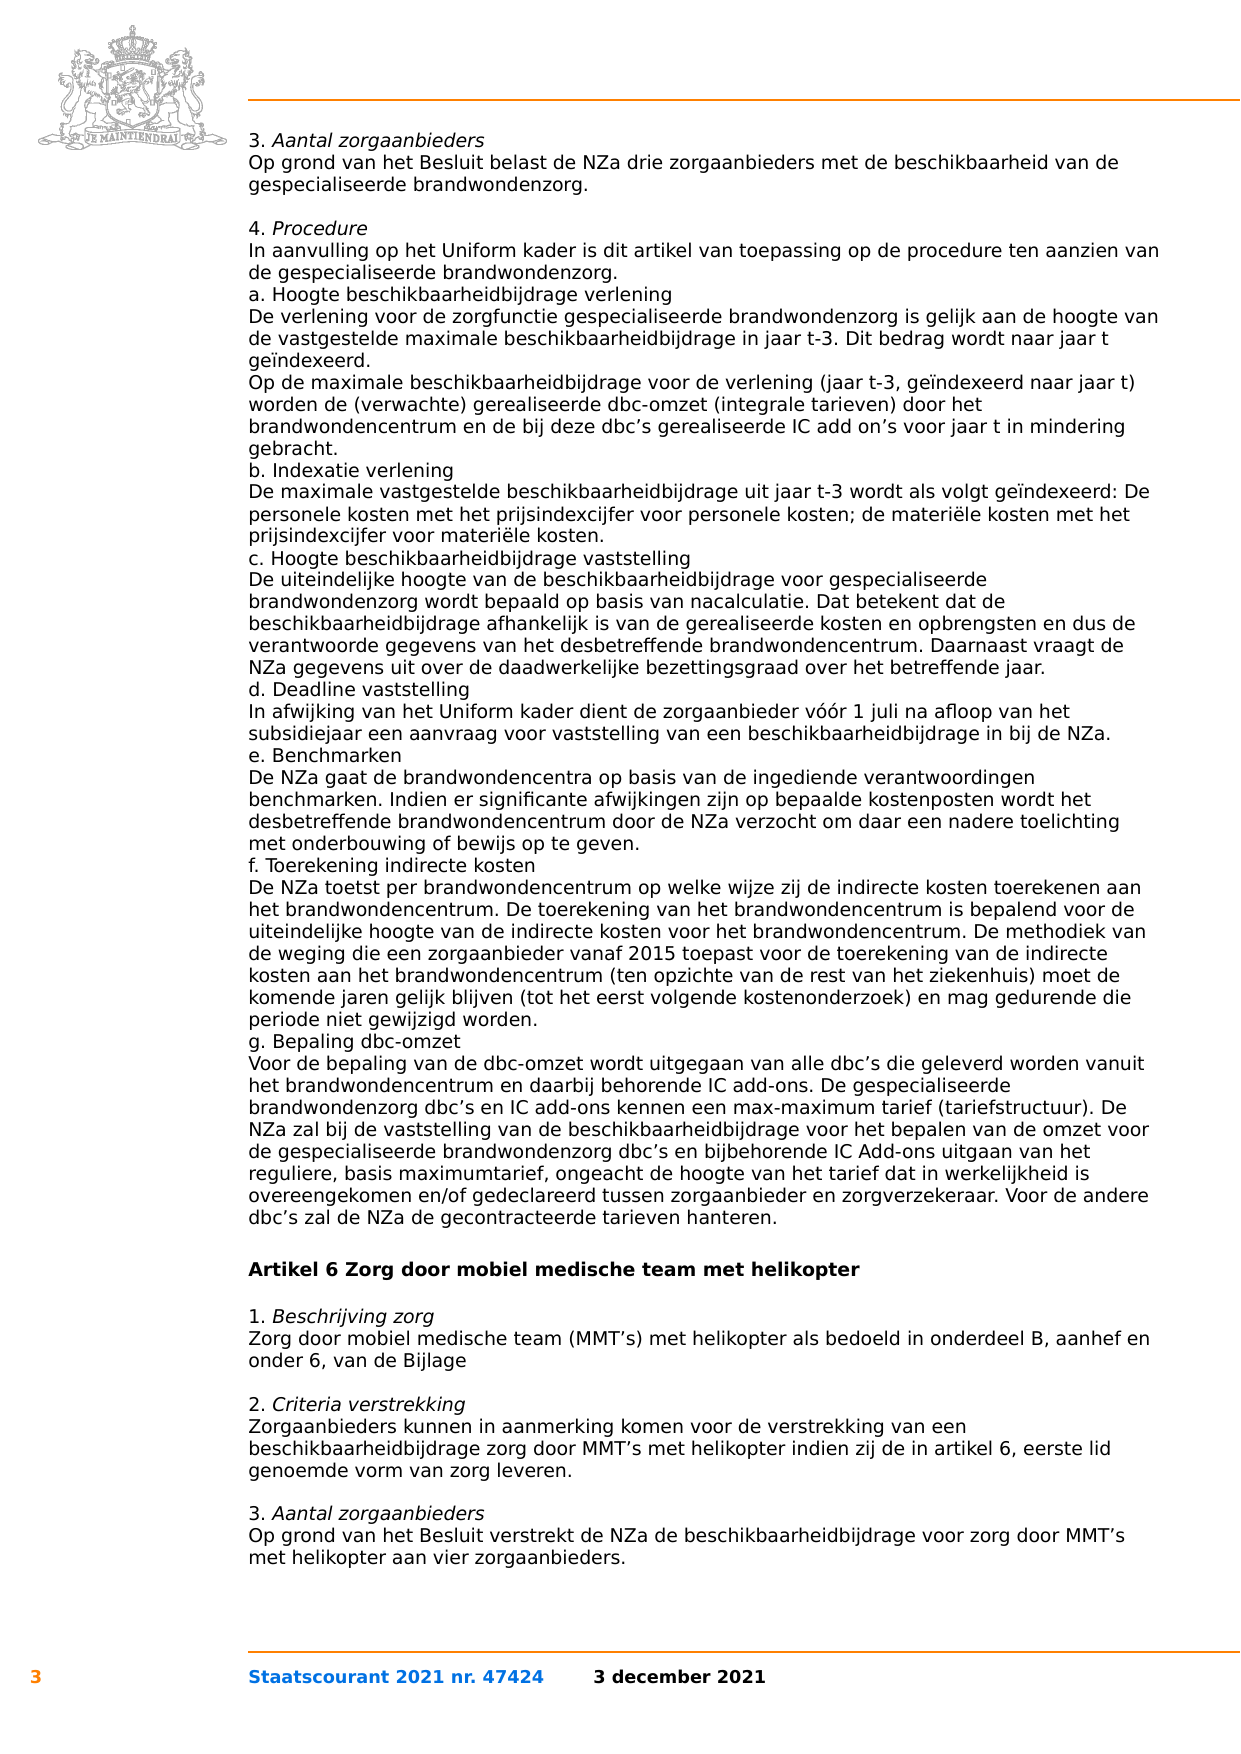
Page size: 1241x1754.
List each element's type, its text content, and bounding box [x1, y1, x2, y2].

text 2. Criteria verstrekking [248, 1393, 1163, 1416]
text De verlening voor de zorgfunctie gespecialiseerde brandwondenzorg is gelijk aan de hoogte van de vastgestelde maximale beschikbaarheidbijdrage in jaar t-3. Dit bedrag wordt naar jaar t geïndexeerd. [248, 306, 1163, 372]
text Voor de bepaling van de dbc-omzet wordt uitgegaan van alle dbc’s die geleverd worden vanuit het brandwondencentrum en daarbij behorende IC add-ons. De gespecialiseerde brandwondenzorg dbc’s en IC add-ons kennen een max-maximum tarief (tariefstructuur). De NZa zal bij de vaststelling van de beschikbaarheidbijdrage voor het bepalen van de omzet voor de gespecialiseerde brandwondenzorg dbc’s en bijbehorende IC Add-ons uitgaan van het reguliere, basis maximumtarief, ongeacht de hoogte van het tarief dat in werkelijkheid is overeengekomen en/of gedeclareerd tussen zorgaanbieder en zorgverzekeraar. Voor de andere dbc’s zal de NZa de gecontracteerde tarieven hanteren. [248, 1053, 1163, 1229]
text a. Hoogte beschikbaarheidbijdrage verlening [248, 284, 1163, 306]
text 1. Beschrijving zorg [248, 1306, 1163, 1328]
subtitle Artikel 6 Zorg door mobiel medische team met helikopter [248, 1259, 1163, 1281]
text De uiteindelijke hoogte van de beschikbaarheidbijdrage voor gespecialiseerde brandwondenzorg wordt bepaald op basis van nacalculatie. Dat betekent dat de beschikbaarheidbijdrage afhankelijk is van de gerealiseerde kosten en opbrengsten en dus de verantwoorde gegevens van het desbetreffende brandwondencentrum. Daarnaast vraagt de NZa gegevens uit over de daadwerkelijke bezettingsgraad over het betreffende jaar. [248, 569, 1163, 679]
text Op de maximale beschikbaarheidbijdrage voor de verlening (jaar t-3, geïndexeerd naar jaar t) worden de (verwachte) gerealiseerde dbc-omzet (integrale tarieven) door het brandwondencentrum en de bij deze dbc’s gerealiseerde IC add on’s voor jaar t in mindering gebracht. [248, 372, 1163, 459]
text c. Hoogte beschikbaarheidbijdrage vaststelling [248, 547, 1163, 569]
text g. Bepaling dbc-omzet [248, 1031, 1163, 1053]
text In afwijking van het Uniform kader dient de zorgaanbieder vóór 1 juli na afloop van het subsidiejaar een aanvraag voor vaststelling van een beschikbaarheidbijdrage in bij de NZa. [248, 701, 1163, 745]
text 3. Aantal zorgaanbieders [248, 130, 1163, 152]
text b. Indexatie verlening [248, 459, 1163, 481]
picture [38, 25, 227, 150]
text d. Deadline vaststelling [248, 679, 1163, 701]
text f. Toerekening indirecte kosten [248, 855, 1163, 877]
text De NZa toetst per brandwondencentrum op welke wijze zij de indirecte kosten toerekenen aan het brandwondencentrum. De toerekening van het brandwondencentrum is bepalend voor de uiteindelijke hoogte van de indirecte kosten voor het brandwondencentrum. De methodiek van de weging die een zorgaanbieder vanaf 2015 toepast voor de toerekening van de indirecte kosten aan het brandwondencentrum (ten opzichte van de rest van het ziekenhuis) moet de komende jaren gelijk blijven (tot het eerst volgende kostenonderzoek) en mag gedurende die periode niet gewijzigd worden. [248, 877, 1163, 1031]
text 4. Procedure [248, 218, 1163, 240]
text 3. Aantal zorgaanbieders [248, 1503, 1163, 1525]
text Zorg door mobiel medische team (MMT’s) met helikopter als bedoeld in onderdeel B, aanhef en onder 6, van de Bijlage [248, 1328, 1163, 1372]
text De NZa gaat de brandwondencentra op basis van de ingediende verantwoordingen benchmarken. Indien er significante afwijkingen zijn op bepaalde kostenposten wordt het desbetreffende brandwondencentrum door de NZa verzocht om daar een nadere toelichting met onderbouwing of bewijs op te geven. [248, 767, 1163, 855]
text Zorgaanbieders kunnen in aanmerking komen voor de verstrekking van een beschikbaarheidbijdrage zorg door MMT’s met helikopter indien zij de in artikel 6, eerste lid genoemde vorm van zorg leveren. [248, 1416, 1163, 1481]
text Op grond van het Besluit belast de NZa drie zorgaanbieders met de beschikbaarheid van de gespecialiseerde brandwondenzorg. [248, 152, 1163, 196]
text Op grond van het Besluit verstrekt de NZa de beschikbaarheidbijdrage voor zorg door MMT’s met helikopter aan vier zorgaanbieders. [248, 1525, 1163, 1569]
text De maximale vastgestelde beschikbaarheidbijdrage uit jaar t-3 wordt als volgt geïndexeerd: De personele kosten met het prijsindexcijfer voor personele kosten; de materiële kosten met het prijsindexcijfer voor materiële kosten. [248, 481, 1163, 547]
text In aanvulling op het Uniform kader is dit artikel van toepassing op de procedure ten aanzien van de gespecialiseerde brandwondenzorg. [248, 240, 1163, 284]
text e. Benchmarken [248, 745, 1163, 767]
